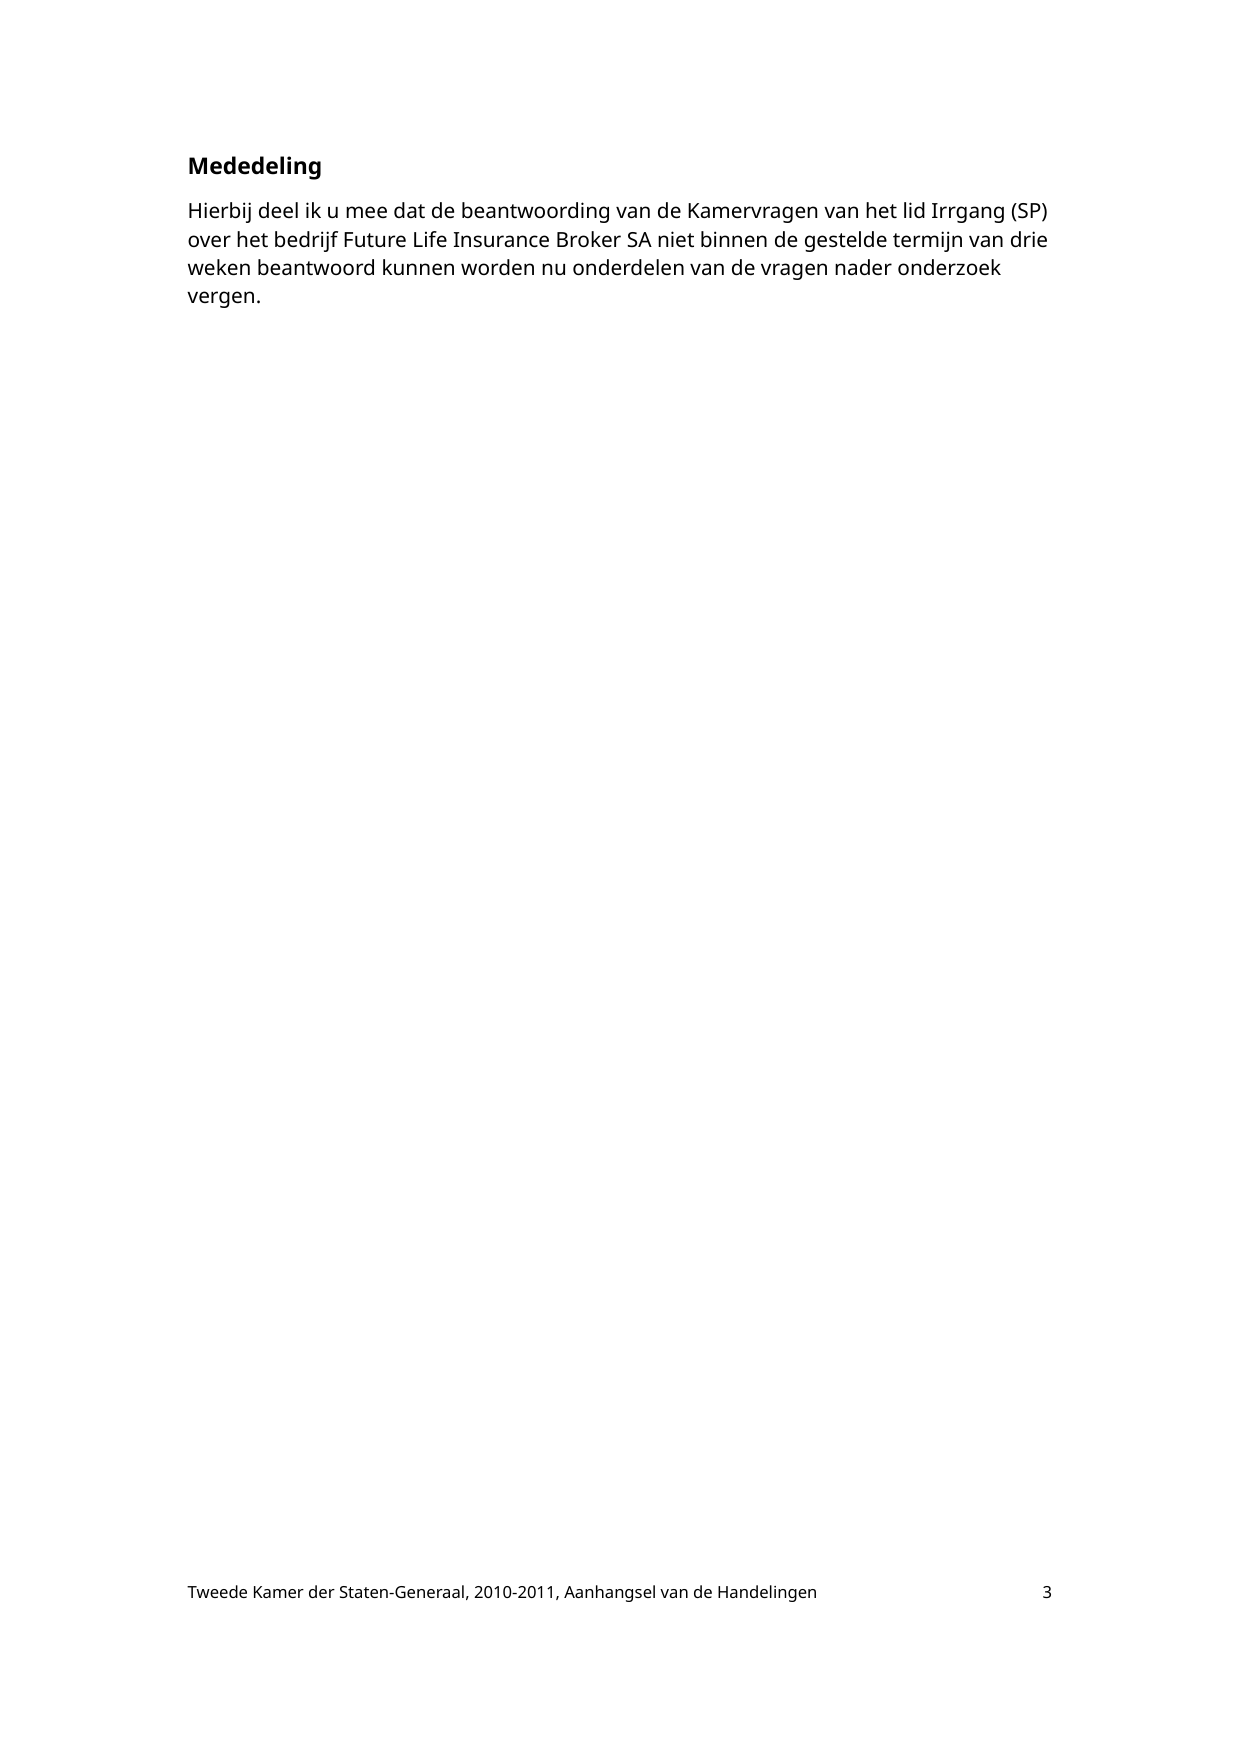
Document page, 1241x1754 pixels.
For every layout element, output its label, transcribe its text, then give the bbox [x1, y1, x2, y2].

text Hierbij deel ik u mee dat de beantwoording van de Kamervragen van het lid Irrgang (SP) over het bedrijf Future Life Insurance Broker SA niet binnen de gestelde termijn van drie weken beantwoord kunnen worden nu onderdelen van de vragen nader onderzoek vergen. [187, 196, 1053, 310]
subtitle Mededeling [187, 150, 1053, 181]
